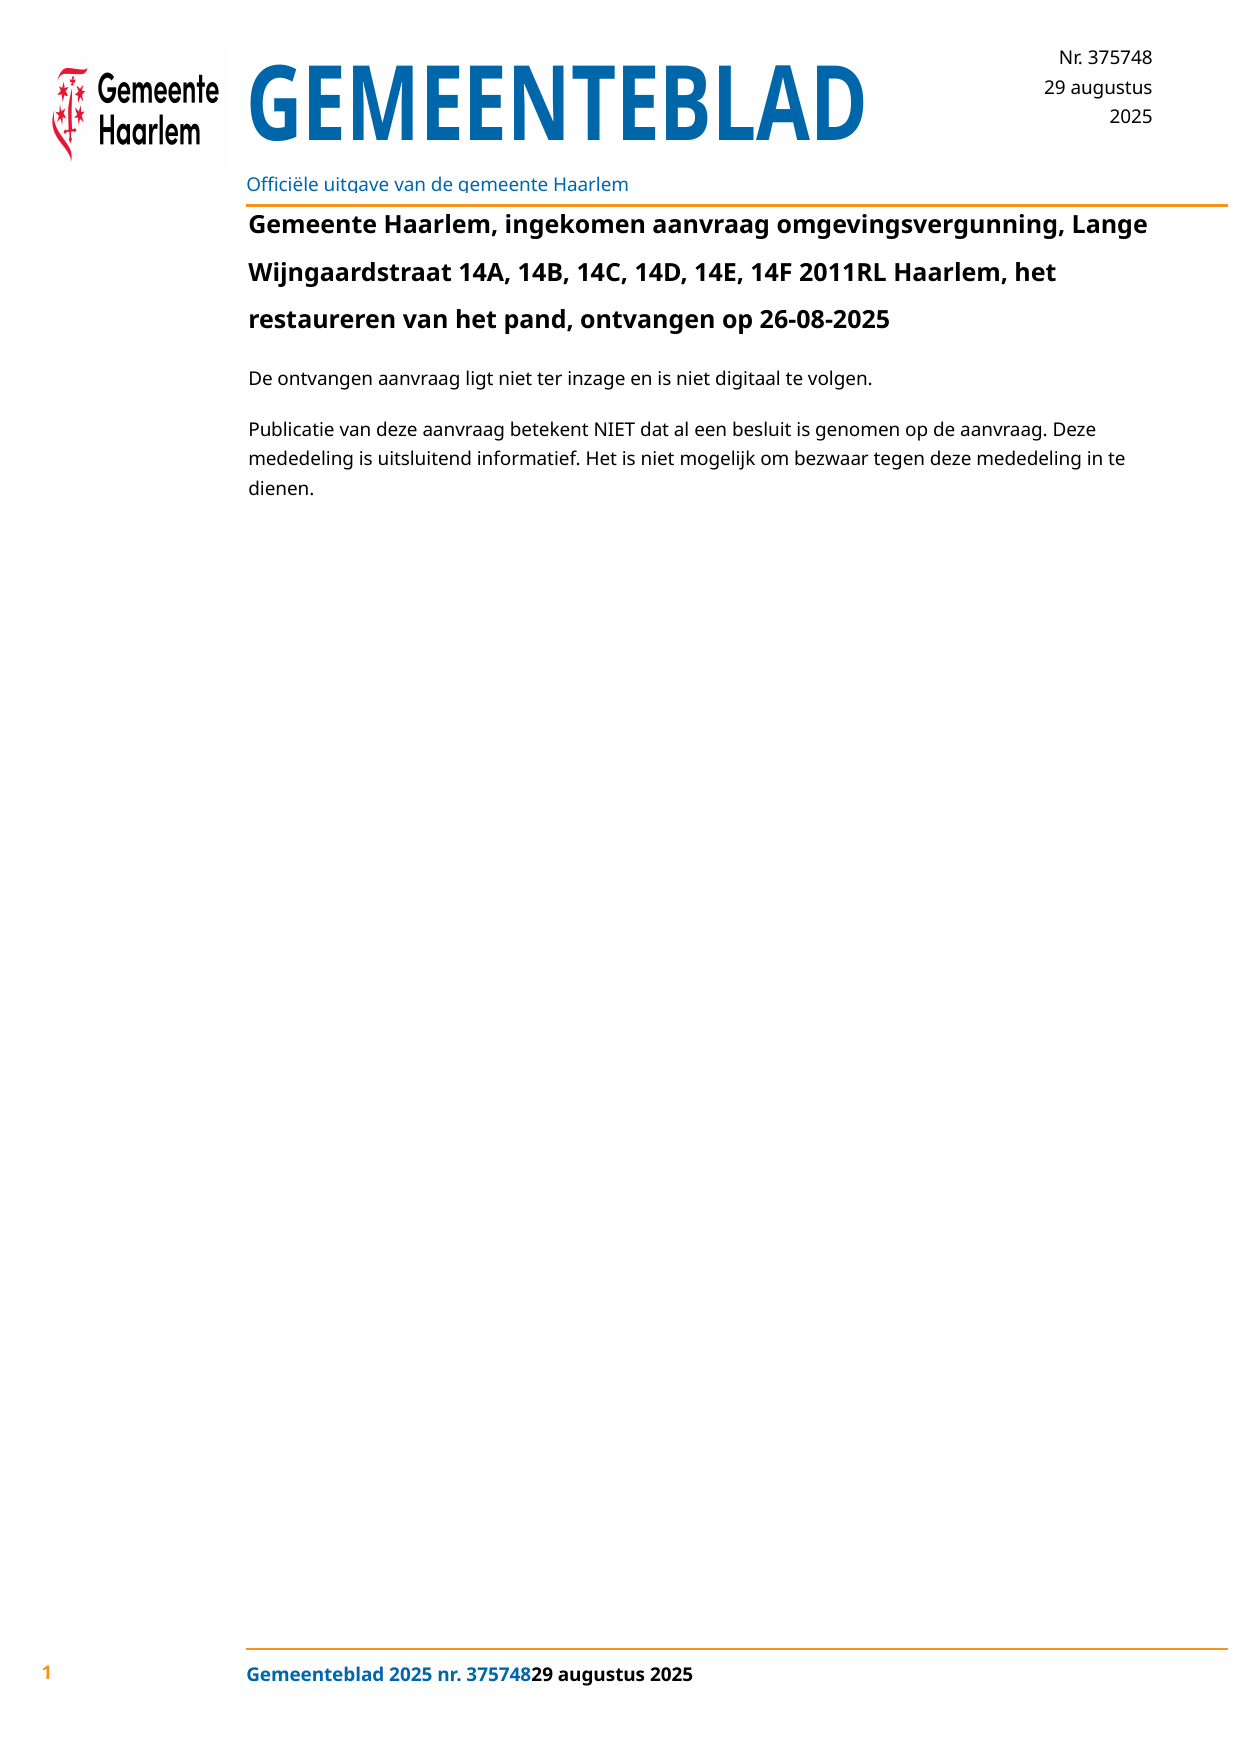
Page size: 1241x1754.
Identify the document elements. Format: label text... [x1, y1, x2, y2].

text De ontvangen aanvraag ligt niet ter inzage en is niet digitaal te volgen. [248, 366, 1152, 391]
text Publicatie van deze aanvraag betekent NIET dat al een besluit is genomen op de aanvraag. Deze mededeling is uitsluitend informatief. Het is niet mogelijk om bezwaar tegen deze mededeling in te dienen. [248, 416, 1152, 501]
picture [41, 47, 231, 172]
text Gemeente Haarlem, ingekomen aanvraag omgevingsvergunning, Lange Wijngaardstraat 14A, 14B, 14C, 14D, 14E, 14F 2011RL Haarlem, het restaureren van het pand, ontvangen op 26-08-2025 [248, 207, 1152, 336]
